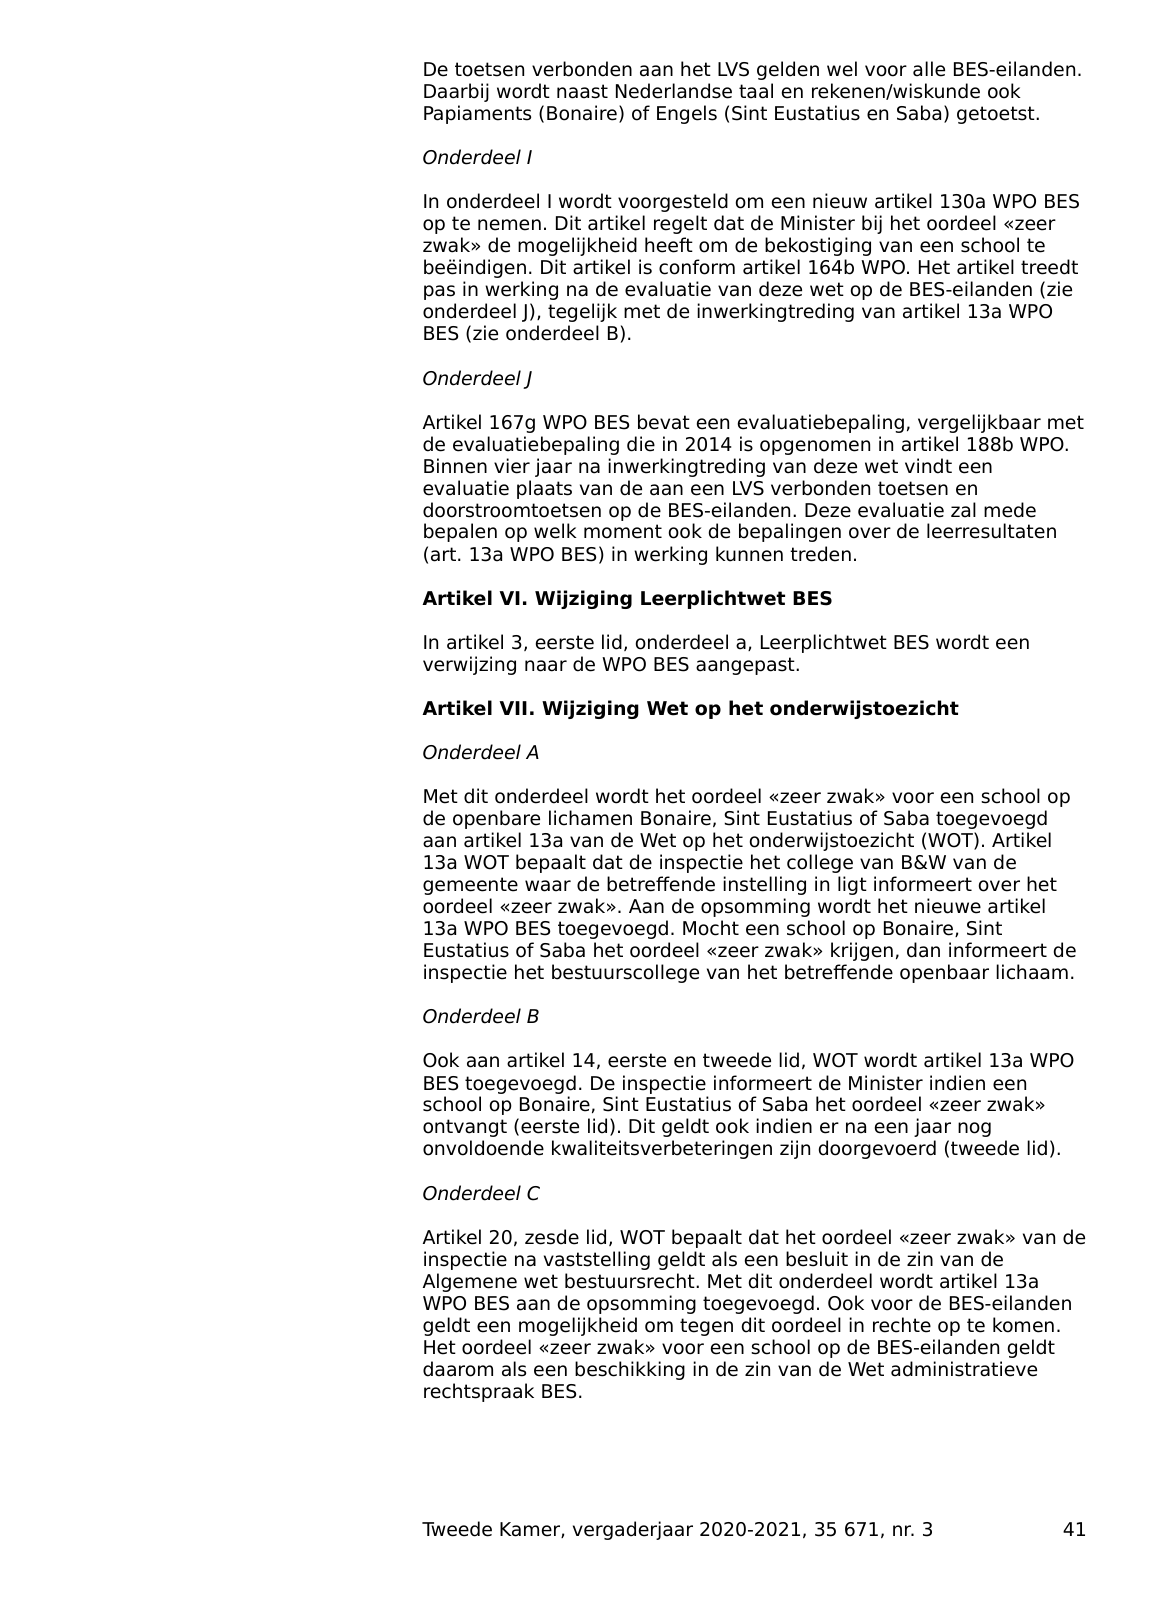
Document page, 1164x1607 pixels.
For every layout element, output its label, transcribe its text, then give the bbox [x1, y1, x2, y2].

text De toetsen verbonden aan het LVS gelden wel voor alle BES-eilanden. Daarbij wordt naast Nederlandse taal en rekenen/wiskunde ook Papiaments (Bonaire) of Engels (Sint Eustatius en Saba) getoetst. [422, 59, 1087, 125]
text In artikel 3, eerste lid, onderdeel a, Leerplichtwet BES wordt een verwijzing naar de WPO BES aangepast. [422, 632, 1087, 676]
subtitle Onderdeel A [422, 742, 1087, 764]
text In onderdeel I wordt voorgesteld om een nieuw artikel 130a WPO BES op te nemen. Dit artikel regelt dat de Minister bij het oordeel «zeer zwak» de mogelijkheid heeft om de bekostiging van een school te beëindigen. Dit artikel is conform artikel 164b WPO. Het artikel treedt pas in werking na de evaluatie van deze wet op de BES-eilanden (zie onderdeel J), tegelijk met de inwerkingtreding van artikel 13a WPO BES (zie onderdeel B). [422, 191, 1087, 345]
text Met dit onderdeel wordt het oordeel «zeer zwak» voor een school op de openbare lichamen Bonaire, Sint Eustatius of Saba toegevoegd aan artikel 13a van de Wet op het onderwijstoezicht (WOT). Artikel 13a WOT bepaalt dat de inspectie het college van B&W van de gemeente waar de betreffende instelling in ligt informeert over het oordeel «zeer zwak». Aan de opsomming wordt het nieuwe artikel 13a WPO BES toegevoegd. Mocht een school op Bonaire, Sint Eustatius of Saba het oordeel «zeer zwak» krijgen, dan informeert de inspectie het bestuurscollege van het betreffende openbaar lichaam. [422, 786, 1087, 984]
subtitle Onderdeel C [422, 1182, 1087, 1204]
subtitle Artikel VII. Wijziging Wet op het onderwijstoezicht [422, 698, 1087, 720]
text Artikel 20, zesde lid, WOT bepaalt dat het oordeel «zeer zwak» van de inspectie na vaststelling geldt als een besluit in de zin van de Algemene wet bestuursrecht. Met dit onderdeel wordt artikel 13a WPO BES aan de opsomming toegevoegd. Ook voor de BES-eilanden geldt een mogelijkheid om tegen dit oordeel in rechte op te komen. Het oordeel «zeer zwak» voor een school op de BES-eilanden geldt daarom als een beschikking in de zin van de Wet administratieve rechtspraak BES. [422, 1227, 1087, 1402]
text Artikel 167g WPO BES bevat een evaluatiebepaling, vergelijkbaar met de evaluatiebepaling die in 2014 is opgenomen in artikel 188b WPO. Binnen vier jaar na inwerkingtreding van deze wet vindt een evaluatie plaats van de aan een LVS verbonden toetsen en doorstroomtoetsen op de BES-eilanden. Deze evaluatie zal mede bepalen op welk moment ook de bepalingen over de leerresultaten (art. 13a WPO BES) in werking kunnen treden. [422, 412, 1087, 565]
subtitle Onderdeel J [422, 367, 1087, 389]
subtitle Onderdeel B [422, 1006, 1087, 1028]
text Ook aan artikel 14, eerste en tweede lid, WOT wordt artikel 13a WPO BES toegevoegd. De inspectie informeert de Minister indien een school op Bonaire, Sint Eustatius of Saba het oordeel «zeer zwak» ontvangt (eerste lid). Dit geldt ook indien er na een jaar nog onvoldoende kwaliteitsverbeteringen zijn doorgevoerd (tweede lid). [422, 1050, 1087, 1160]
subtitle Onderdeel I [422, 147, 1087, 169]
subtitle Artikel VI. Wijziging Leerplichtwet BES [422, 588, 1087, 609]
